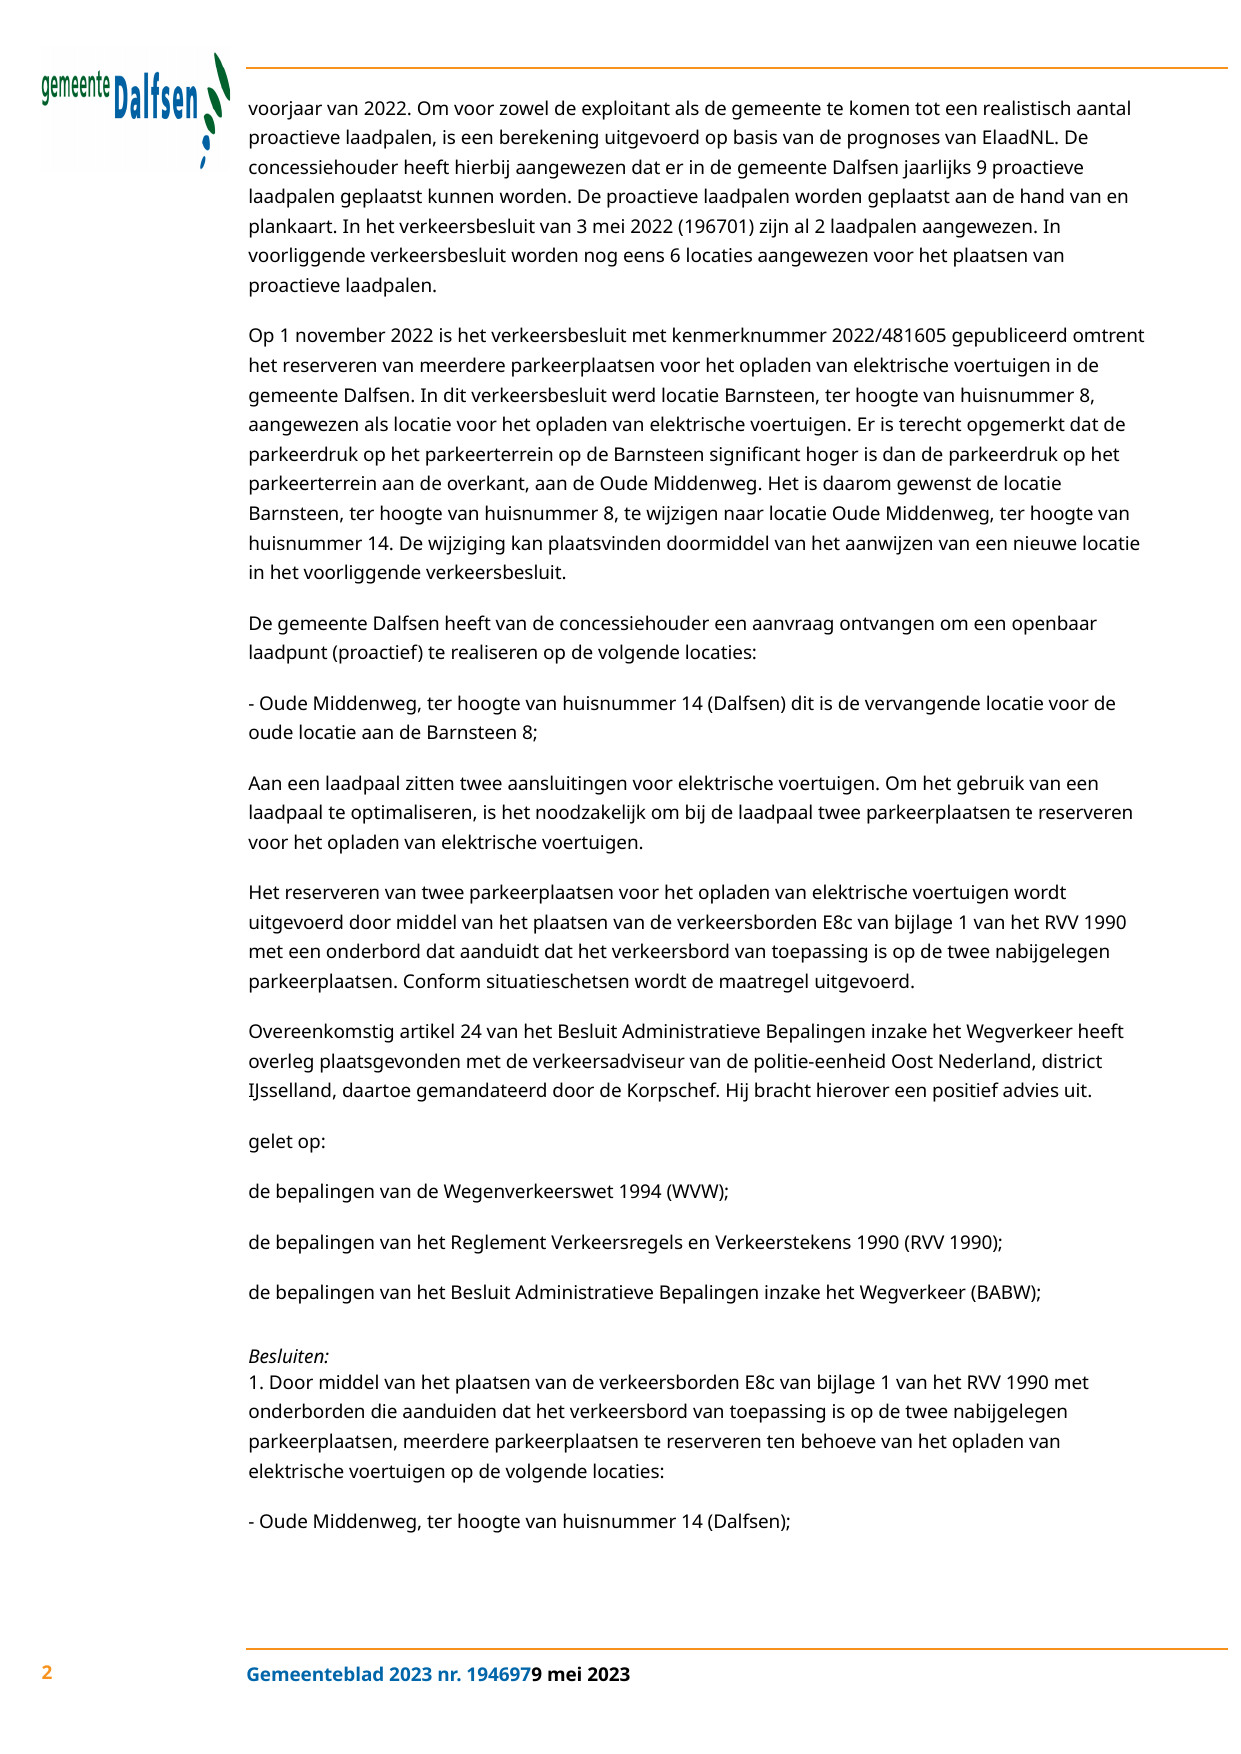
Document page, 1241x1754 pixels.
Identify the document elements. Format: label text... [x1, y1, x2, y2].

text Besluiten: [248, 1343, 1152, 1369]
text Aan een laadpaal zitten twee aansluitingen voor elektrische voertuigen. Om het gebruik van een laadpaal te optimaliseren, is het noodzakelijk om bij de laadpaal twee parkeerplaatsen te reserveren voor het opladen van elektrische voertuigen. [248, 770, 1152, 855]
text de bepalingen van de Wegenverkeerswet 1994 (WVW); [248, 1178, 1152, 1204]
text Het reserveren van twee parkeerplaatsen voor het opladen van elektrische voertuigen wordt uitgevoerd door middel van het plaatsen van de verkeersborden E8c van bijlage 1 van het RVV 1990 met een onderbord dat aanduidt dat het verkeersbord van toepassing is op de twee nabijgelegen parkeerplaatsen. Conform situatieschetsen wordt de maatregel uitgevoerd. [248, 879, 1152, 994]
text gelet op: [248, 1128, 1152, 1154]
text de bepalingen van het Reglement Verkeersregels en Verkeerstekens 1990 (RVV 1990); [248, 1229, 1152, 1255]
text 1. Door middel van het plaatsen van de verkeersborden E8c van bijlage 1 van het RVV 1990 met onderborden die aanduiden dat het verkeersbord van toepassing is op de twee nabijgelegen parkeerplaatsen, meerdere parkeerplaatsen te reserveren ten behoeve van het opladen van elektrische voertuigen op de volgende locaties: [248, 1369, 1152, 1483]
text - Oude Middenweg, ter hoogte van huisnummer 14 (Dalfsen) dit is de vervangende locatie voor de oude locatie aan de Barnsteen 8; [248, 690, 1152, 745]
text De gemeente Dalfsen heeft van de concessiehouder een aanvraag ontvangen om een openbaar laadpunt (proactief) te realiseren op de volgende locaties: [248, 610, 1152, 665]
text Overeenkomstig artikel 24 van het Besluit Administratieve Bepalingen inzake het Wegverkeer heeft overleg plaatsgevonden met de verkeersadviseur van de politie-eenheid Oost Nederland, district IJsselland, daartoe gemandateerd door de Korpschef. Hij bracht hierover een positief advies uit. [248, 1018, 1152, 1103]
text voorjaar van 2022. Om voor zowel de exploitant als de gemeente te komen tot een realistisch aantal proactieve laadpalen, is een berekening uitgevoerd op basis van de prognoses van ElaadNL. De concessiehouder heeft hierbij aangewezen dat er in de gemeente Dalfsen jaarlijks 9 proactieve laadpalen geplaatst kunnen worden. De proactieve laadpalen worden geplaatst aan de hand van en plankaart. In het verkeersbesluit van 3 mei 2022 (196701) zijn al 2 laadpalen aangewezen. In voorliggende verkeersbesluit worden nog eens 6 locaties aangewezen voor het plaatsen van proactieve laadpalen. [248, 95, 1152, 298]
text Op 1 november 2022 is het verkeersbesluit met kenmerknummer 2022/481605 gepubliceerd omtrent het reserveren van meerdere parkeerplaatsen voor het opladen van elektrische voertuigen in de gemeente Dalfsen. In dit verkeersbesluit werd locatie Barnsteen, ter hoogte van huisnummer 8, aangewezen als locatie voor het opladen van elektrische voertuigen. Er is terecht opgemerkt dat de parkeerdruk op het parkeerterrein op de Barnsteen significant hoger is dan de parkeerdruk op het parkeerterrein aan de overkant, aan de Oude Middenweg. Het is daarom gewenst de locatie Barnsteen, ter hoogte van huisnummer 8, te wijzigen naar locatie Oude Middenweg, ter hoogte van huisnummer 14. De wijziging kan plaatsvinden doormiddel van het aanwijzen van een nieuwe locatie in het voorliggende verkeersbesluit. [248, 323, 1152, 585]
text - Oude Middenweg, ter hoogte van huisnummer 14 (Dalfsen); [248, 1508, 1152, 1534]
picture [41, 47, 231, 172]
text de bepalingen van het Besluit Administratieve Bepalingen inzake het Wegverkeer (BABW); [248, 1279, 1152, 1305]
